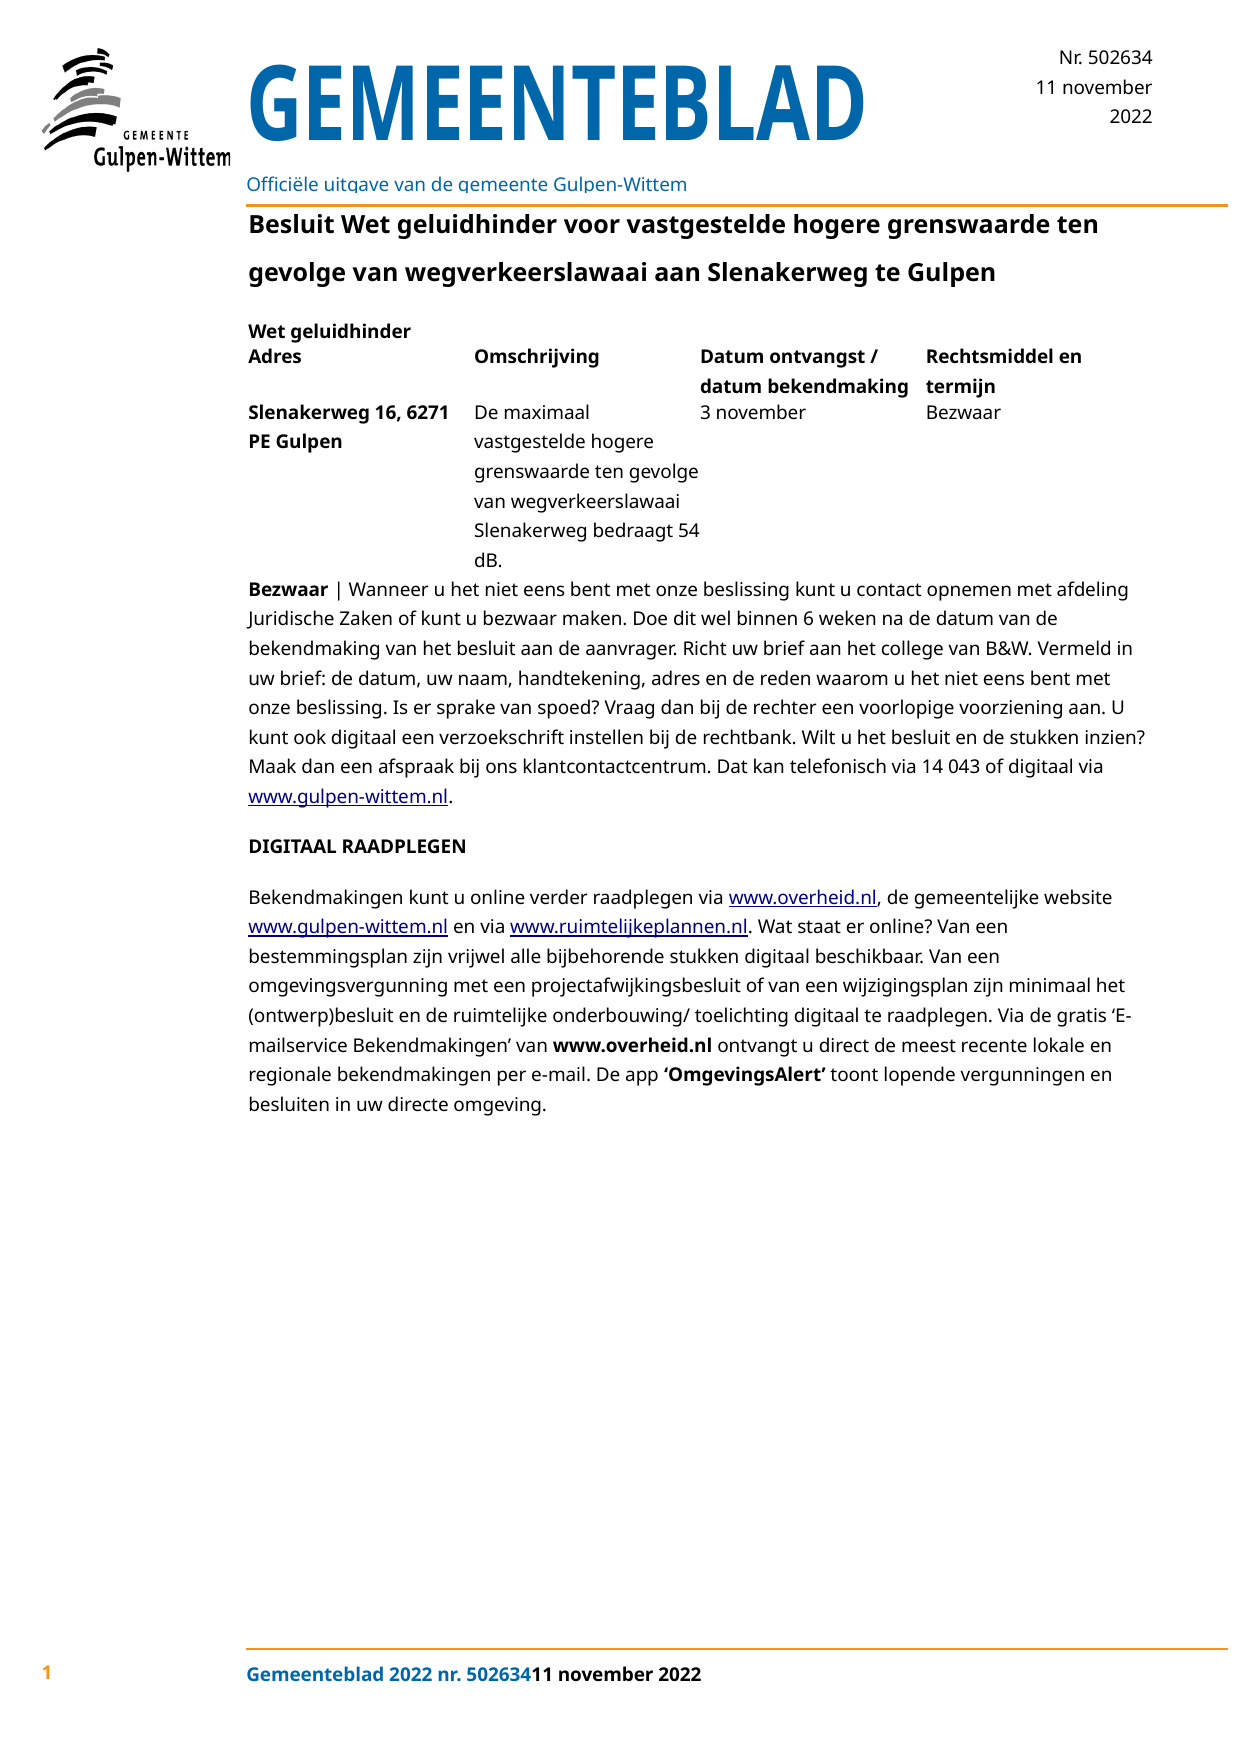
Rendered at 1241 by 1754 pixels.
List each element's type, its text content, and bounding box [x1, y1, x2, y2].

table_header [474, 318, 700, 344]
table_header [926, 318, 1152, 344]
table_header [700, 318, 926, 344]
table_cell Datum ontvangst / datum bekendmaking [700, 344, 926, 399]
table_cell 3 november [700, 399, 926, 573]
table_cell Omschrijving [474, 344, 700, 399]
text Besluit Wet geluidhinder voor vastgestelde hogere grenswaarde ten gevolge van wegverkeerslawaai aan Slenakerweg te Gulpen [248, 207, 1152, 288]
table_cell Rechtsmiddel en termijn [926, 344, 1152, 399]
table_cell Slenakerweg 16, 6271 PE Gulpen [248, 399, 474, 573]
table_cell De maximaal vastgestelde hogere grenswaarde ten gevolge van wegverkeerslawaai Slenakerweg bedraagt 54 dB. [474, 399, 700, 573]
text DIGITAAL RAADPLEGEN [248, 833, 1152, 859]
text Bekendmakingen kunt u online verder raadplegen via www.overheid.nl, de gemeentelijke website www.gulpen-wittem.nl en via www.ruimtelijkeplannen.nl. Wat staat er online? Van een bestemmingsplan zijn vrijwel alle bijbehorende stukken digitaal beschikbaar. Van een omgevingsvergunning met een projectafwijkingsbesluit of van een wijzigingsplan zijn minimaal het (ontwerp)besluit en de ruimtelijke onderbouwing/ toelichting digitaal te raadplegen. Via de gratis ‘E-mailservice Bekendmakingen’ van www.overheid.nl ontvangt u direct de meest recente lokale en regionale bekendmakingen per e-mail. De app ‘OmgevingsAlert’ toont lopende vergunningen en besluiten in uw directe omgeving. [248, 884, 1152, 1117]
text Bezwaar | Wanneer u het niet eens bent met onze beslissing kunt u contact opnemen met afdeling Juridische Zaken of kunt u bezwaar maken. Doe dit wel binnen 6 weken na de datum van de bekendmaking van het besluit aan de aanvrager. Richt uw brief aan het college van B&W. Vermeld in uw brief: de datum, uw naam, handtekening, adres en de reden waarom u het niet eens bent met onze beslissing. Is er sprake van spoed? Vraag dan bij de rechter een voorlopige voorziening aan. U kunt ook digitaal een verzoekschrift instellen bij de rechtbank. Wilt u het besluit en de stukken inzien? Maak dan een afspraak bij ons klantcontactcentrum. Dat kan telefonisch via 14 043 of digitaal via www.gulpen-wittem.nl. [248, 576, 1152, 809]
table_cell Adres [248, 344, 474, 399]
picture [41, 47, 231, 172]
table_cell Bezwaar [926, 399, 1152, 573]
table_header Wet geluidhinder [248, 318, 474, 344]
